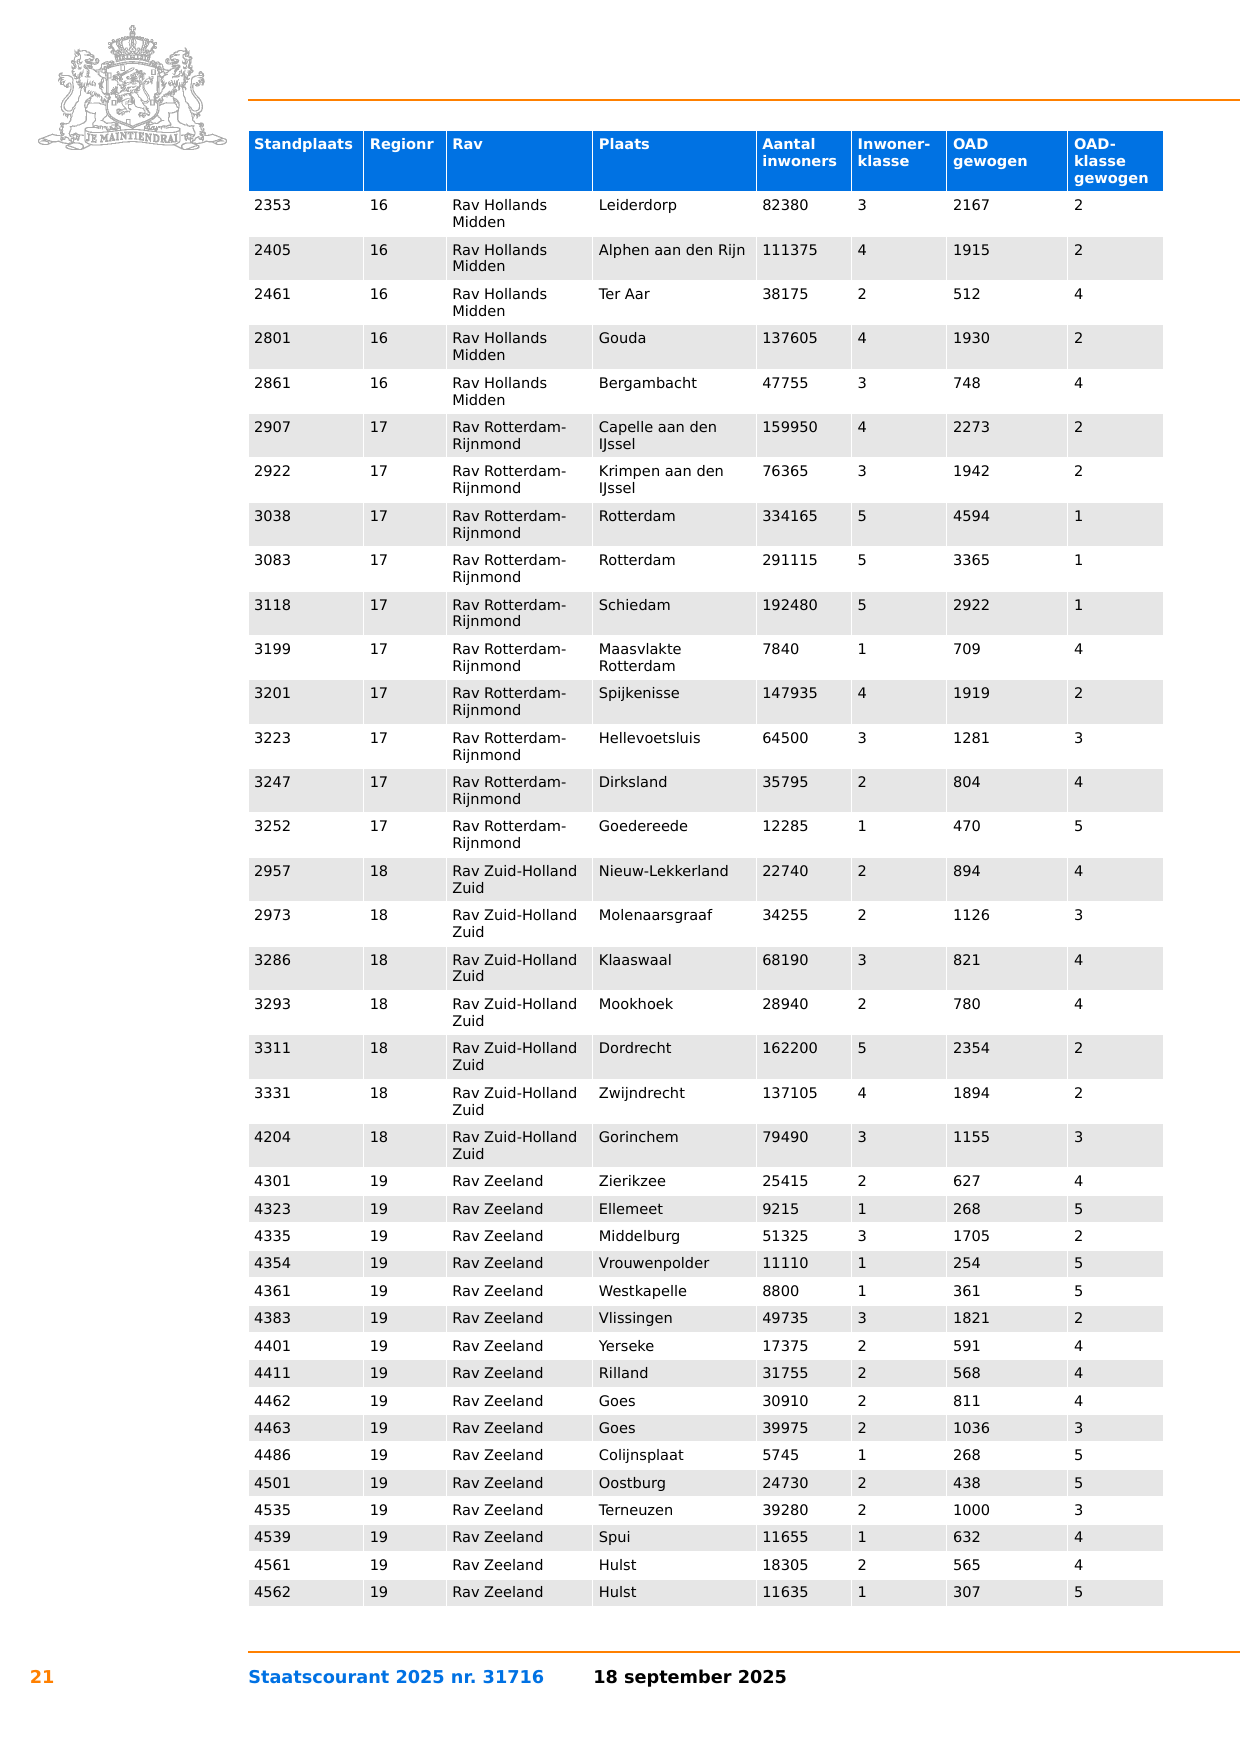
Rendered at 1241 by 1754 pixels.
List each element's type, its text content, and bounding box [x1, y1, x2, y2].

table_cell 137105 [757, 1080, 851, 1123]
table_cell 470 [947, 814, 1067, 857]
table_cell Rav Zuid-Holland Zuid [447, 1080, 592, 1123]
table_cell 291115 [757, 547, 851, 591]
table_cell 2 [1068, 414, 1163, 457]
table_cell 4 [1068, 1360, 1163, 1387]
table_cell 4301 [249, 1169, 363, 1195]
table_cell Mookhoek [593, 991, 756, 1034]
table_cell Leiderdorp [593, 192, 756, 236]
table_cell 19 [364, 1169, 446, 1195]
table_cell 3083 [249, 547, 363, 591]
table_cell 1 [852, 1443, 946, 1469]
table_cell 4535 [249, 1497, 363, 1524]
table_cell Rilland [593, 1360, 756, 1387]
table_cell Rav Hollands Midden [447, 237, 592, 280]
table_cell 5 [1068, 1470, 1163, 1496]
table_cell 19 [364, 1580, 446, 1606]
table_cell 159950 [757, 414, 851, 457]
table_cell 1036 [947, 1415, 1067, 1441]
table_cell 18 [364, 858, 446, 901]
table_cell Vlissingen [593, 1306, 756, 1332]
table_cell 4 [852, 325, 946, 369]
table_cell Rav Hollands Midden [447, 192, 592, 236]
table_cell 4 [1068, 1333, 1163, 1359]
table_cell 3247 [249, 769, 363, 812]
table_cell 632 [947, 1525, 1067, 1551]
table_cell 3 [852, 1223, 946, 1250]
table_cell 5 [852, 592, 946, 635]
table_cell 192480 [757, 592, 851, 635]
table_cell 18 [364, 1124, 446, 1167]
table_cell 19 [364, 1525, 446, 1551]
table_cell 5 [852, 503, 946, 546]
table_cell Rav Hollands Midden [447, 370, 592, 413]
table_cell 17 [364, 814, 446, 857]
table_cell Krimpen aan den IJssel [593, 459, 756, 502]
table_cell 1919 [947, 680, 1067, 724]
table_cell 804 [947, 769, 1067, 812]
table_cell Rav Rotterdam-Rijnmond [447, 636, 592, 679]
table_cell Rav Zeeland [447, 1306, 592, 1332]
table_cell Rav Zuid-Holland Zuid [447, 947, 592, 990]
table_cell Rav Zeeland [447, 1470, 592, 1496]
table_cell 821 [947, 947, 1067, 990]
table_cell Alphen aan den Rijn [593, 237, 756, 280]
table_cell 47755 [757, 370, 851, 413]
table_cell 3 [852, 947, 946, 990]
table_cell 2354 [947, 1035, 1067, 1079]
table_cell 19 [364, 1251, 446, 1277]
table_cell Rav Zuid-Holland Zuid [447, 991, 592, 1034]
table_cell 68190 [757, 947, 851, 990]
table_cell 31755 [757, 1360, 851, 1387]
table_cell 3286 [249, 947, 363, 990]
table_cell Rav Zuid-Holland Zuid [447, 1035, 592, 1079]
table_cell 18 [364, 902, 446, 946]
table_cell 3 [852, 370, 946, 413]
table_cell 4 [1068, 1525, 1163, 1551]
table_cell 2861 [249, 370, 363, 413]
table_cell Rav Zeeland [447, 1169, 592, 1195]
table_cell Rav Rotterdam-Rijnmond [447, 769, 592, 812]
table_cell 3 [1068, 1415, 1163, 1441]
table_cell 51325 [757, 1223, 851, 1250]
table_cell 3311 [249, 1035, 363, 1079]
table_cell 2 [852, 769, 946, 812]
table_cell Ellemeet [593, 1196, 756, 1222]
table_cell 3 [852, 1306, 946, 1332]
table_cell 18305 [757, 1552, 851, 1578]
table_cell 2 [852, 1552, 946, 1578]
table_cell Dordrecht [593, 1035, 756, 1079]
table_cell 1930 [947, 325, 1067, 369]
table_cell Rav Rotterdam-Rijnmond [447, 592, 592, 635]
table_cell Capelle aan den IJssel [593, 414, 756, 457]
table_cell Rav Rotterdam-Rijnmond [447, 680, 592, 724]
table_cell Westkapelle [593, 1278, 756, 1304]
table_cell Gouda [593, 325, 756, 369]
table_header Standplaats [249, 131, 363, 191]
table_cell 1 [1068, 503, 1163, 546]
table_cell 17 [364, 414, 446, 457]
table_cell 2 [852, 1169, 946, 1195]
table_cell 16 [364, 370, 446, 413]
table_cell 2 [1068, 459, 1163, 502]
table_cell Dirksland [593, 769, 756, 812]
table_cell 568 [947, 1360, 1067, 1387]
table_cell 34255 [757, 902, 851, 946]
table_cell 254 [947, 1251, 1067, 1277]
table_cell 2 [852, 1497, 946, 1524]
table_cell 2 [852, 1333, 946, 1359]
table_cell 4 [1068, 769, 1163, 812]
table_cell 17 [364, 680, 446, 724]
table_cell 4361 [249, 1278, 363, 1304]
table_cell 137605 [757, 325, 851, 369]
table_cell 3 [852, 192, 946, 236]
table_cell 4354 [249, 1251, 363, 1277]
table_cell Rav Zeeland [447, 1278, 592, 1304]
table_cell Rav Zeeland [447, 1525, 592, 1551]
table_cell 2405 [249, 237, 363, 280]
table_cell 1 [1068, 592, 1163, 635]
table_cell 4 [852, 1080, 946, 1123]
table_cell Rav Zeeland [447, 1580, 592, 1606]
table_cell 4463 [249, 1415, 363, 1441]
table_cell 1705 [947, 1223, 1067, 1250]
table_cell Oostburg [593, 1470, 756, 1496]
table_cell 1 [852, 1278, 946, 1304]
table_cell 24730 [757, 1470, 851, 1496]
table_cell 79490 [757, 1124, 851, 1167]
table_cell 4323 [249, 1196, 363, 1222]
table_cell 1894 [947, 1080, 1067, 1123]
table_cell Rav Zeeland [447, 1251, 592, 1277]
table_cell 3 [852, 459, 946, 502]
table_cell 2922 [947, 592, 1067, 635]
table_cell Goes [593, 1415, 756, 1441]
table_cell 3038 [249, 503, 363, 546]
table_cell Rav Rotterdam-Rijnmond [447, 503, 592, 546]
table_cell 8800 [757, 1278, 851, 1304]
table_cell 1 [852, 1525, 946, 1551]
table_cell 361 [947, 1278, 1067, 1304]
table_cell 2 [1068, 1306, 1163, 1332]
table_cell Rav Rotterdam-Rijnmond [447, 414, 592, 457]
table_cell 22740 [757, 858, 851, 901]
table_cell 512 [947, 281, 1067, 324]
table_cell 3223 [249, 725, 363, 768]
table_cell 19 [364, 1497, 446, 1524]
table_cell 3 [852, 725, 946, 768]
table_cell 30910 [757, 1388, 851, 1414]
table_cell 4 [852, 414, 946, 457]
table_cell 28940 [757, 991, 851, 1034]
table_cell 162200 [757, 1035, 851, 1079]
table_cell 17 [364, 459, 446, 502]
table_cell 2 [1068, 1035, 1163, 1079]
table_cell 18 [364, 1035, 446, 1079]
table_cell 3365 [947, 547, 1067, 591]
table_cell 2167 [947, 192, 1067, 236]
table_header Inwoner-klasse [852, 131, 946, 191]
table_cell 2 [1068, 680, 1163, 724]
table_cell 307 [947, 1580, 1067, 1606]
table_cell 3 [1068, 725, 1163, 768]
table_cell 2 [852, 281, 946, 324]
table_cell 2 [1068, 237, 1163, 280]
table_cell 16 [364, 192, 446, 236]
table_cell 565 [947, 1552, 1067, 1578]
table_cell Gorinchem [593, 1124, 756, 1167]
table_cell 4 [1068, 370, 1163, 413]
table_cell Nieuw-Lekkerland [593, 858, 756, 901]
table_cell 19 [364, 1415, 446, 1441]
table_cell 17 [364, 503, 446, 546]
table_cell 16 [364, 325, 446, 369]
table_cell 1942 [947, 459, 1067, 502]
table_cell 5 [852, 1035, 946, 1079]
table_cell 268 [947, 1443, 1067, 1469]
table_cell 4 [1068, 281, 1163, 324]
table_cell Rav Zuid-Holland Zuid [447, 858, 592, 901]
table_cell 3293 [249, 991, 363, 1034]
table_cell Rav Zeeland [447, 1223, 592, 1250]
table_cell Rotterdam [593, 503, 756, 546]
table_cell 19 [364, 1552, 446, 1578]
table_cell 19 [364, 1278, 446, 1304]
table_cell Rav Rotterdam-Rijnmond [447, 459, 592, 502]
table_cell 3 [1068, 1124, 1163, 1167]
table_cell 4 [1068, 991, 1163, 1034]
table_cell 4 [852, 237, 946, 280]
table_cell Middelburg [593, 1223, 756, 1250]
table_cell 4501 [249, 1470, 363, 1496]
table_cell 7840 [757, 636, 851, 679]
table_cell 5 [1068, 1443, 1163, 1469]
table_cell 4539 [249, 1525, 363, 1551]
table_cell 4335 [249, 1223, 363, 1250]
table_cell 2 [852, 1415, 946, 1441]
table_cell 2 [852, 1388, 946, 1414]
table_cell 35795 [757, 769, 851, 812]
table_cell 18 [364, 991, 446, 1034]
table_cell 1 [852, 1196, 946, 1222]
table_cell 1155 [947, 1124, 1067, 1167]
table_cell 19 [364, 1470, 446, 1496]
table_cell 627 [947, 1169, 1067, 1195]
table_cell 17 [364, 592, 446, 635]
table_cell 4486 [249, 1443, 363, 1469]
table_cell 2 [1068, 192, 1163, 236]
table_cell 2 [852, 902, 946, 946]
table_cell 2 [1068, 1080, 1163, 1123]
table_cell Zwijndrecht [593, 1080, 756, 1123]
table_header Regionr [364, 131, 446, 191]
table_cell 2 [1068, 325, 1163, 369]
table_cell Rav Zeeland [447, 1443, 592, 1469]
table_cell 3199 [249, 636, 363, 679]
table_cell 9215 [757, 1196, 851, 1222]
table_cell 2 [1068, 1223, 1163, 1250]
table_cell 5 [852, 547, 946, 591]
table_cell 25415 [757, 1169, 851, 1195]
table_cell 147935 [757, 680, 851, 724]
table_cell 17 [364, 769, 446, 812]
table_cell Vrouwenpolder [593, 1251, 756, 1277]
table_cell Rav Zeeland [447, 1360, 592, 1387]
table_cell 76365 [757, 459, 851, 502]
table_cell Rav Zuid-Holland Zuid [447, 902, 592, 946]
table_cell 1 [852, 636, 946, 679]
table_cell Rav Zeeland [447, 1388, 592, 1414]
table_cell 4 [1068, 1169, 1163, 1195]
table_cell 438 [947, 1470, 1067, 1496]
table_cell Terneuzen [593, 1497, 756, 1524]
table_cell 2973 [249, 902, 363, 946]
table_cell Ter Aar [593, 281, 756, 324]
table_cell 111375 [757, 237, 851, 280]
table_cell 2 [852, 858, 946, 901]
table_cell Rav Zeeland [447, 1333, 592, 1359]
table_cell Rav Zeeland [447, 1196, 592, 1222]
table_cell 1 [852, 814, 946, 857]
table_cell 1821 [947, 1306, 1067, 1332]
table_cell Molenaarsgraaf [593, 902, 756, 946]
table_cell 4 [852, 680, 946, 724]
table_cell Rav Zeeland [447, 1415, 592, 1441]
table_cell 38175 [757, 281, 851, 324]
table_cell Hellevoetsluis [593, 725, 756, 768]
table_cell Maasvlakte Rotterdam [593, 636, 756, 679]
table_cell Zierikzee [593, 1169, 756, 1195]
table_cell Colijnsplaat [593, 1443, 756, 1469]
table_cell 11655 [757, 1525, 851, 1551]
table_cell 2922 [249, 459, 363, 502]
table_cell Klaaswaal [593, 947, 756, 990]
table_cell 2801 [249, 325, 363, 369]
table_cell 19 [364, 1196, 446, 1222]
table_cell 268 [947, 1196, 1067, 1222]
table_cell 64500 [757, 725, 851, 768]
table_cell Rotterdam [593, 547, 756, 591]
table_cell 16 [364, 281, 446, 324]
table_cell Goes [593, 1388, 756, 1414]
table_cell 334165 [757, 503, 851, 546]
table_cell 49735 [757, 1306, 851, 1332]
table_cell 3 [1068, 1497, 1163, 1524]
table_cell 19 [364, 1223, 446, 1250]
table_cell 39280 [757, 1497, 851, 1524]
table_cell 4 [1068, 858, 1163, 901]
table_cell 16 [364, 237, 446, 280]
table_cell 4562 [249, 1580, 363, 1606]
table_cell 5745 [757, 1443, 851, 1469]
table_cell 4 [1068, 636, 1163, 679]
table_cell Hulst [593, 1580, 756, 1606]
table_cell 82380 [757, 192, 851, 236]
table_cell 1 [852, 1580, 946, 1606]
table_cell 2353 [249, 192, 363, 236]
table_cell 748 [947, 370, 1067, 413]
table_cell 18 [364, 947, 446, 990]
table_cell 1 [852, 1251, 946, 1277]
table_cell 1281 [947, 725, 1067, 768]
table_header OAD gewogen [947, 131, 1067, 191]
table_cell 19 [364, 1443, 446, 1469]
table_cell 3 [1068, 902, 1163, 946]
table_cell Rav Hollands Midden [447, 325, 592, 369]
table_cell 2461 [249, 281, 363, 324]
table_cell 3118 [249, 592, 363, 635]
table_cell 17 [364, 636, 446, 679]
table_cell 709 [947, 636, 1067, 679]
table_cell 2957 [249, 858, 363, 901]
table_cell 3201 [249, 680, 363, 724]
table_cell 3331 [249, 1080, 363, 1123]
table_cell Spijkenisse [593, 680, 756, 724]
table_cell 3252 [249, 814, 363, 857]
table_cell 4401 [249, 1333, 363, 1359]
table_cell 4462 [249, 1388, 363, 1414]
table_cell 11635 [757, 1580, 851, 1606]
table_cell 4204 [249, 1124, 363, 1167]
table_cell 811 [947, 1388, 1067, 1414]
table_cell 4 [1068, 947, 1163, 990]
table_cell 5 [1068, 1196, 1163, 1222]
table_cell Spui [593, 1525, 756, 1551]
table_cell 591 [947, 1333, 1067, 1359]
table_cell 4383 [249, 1306, 363, 1332]
table_cell 4561 [249, 1552, 363, 1578]
table_cell Rav Rotterdam-Rijnmond [447, 725, 592, 768]
table_cell 17 [364, 725, 446, 768]
table_cell 5 [1068, 1278, 1163, 1304]
table_cell 2907 [249, 414, 363, 457]
table_header Aantal inwoners [757, 131, 851, 191]
table_cell 4411 [249, 1360, 363, 1387]
table_cell Yerseke [593, 1333, 756, 1359]
table_cell 5 [1068, 1580, 1163, 1606]
table_cell 780 [947, 991, 1067, 1034]
picture [38, 25, 227, 150]
table_cell Bergambacht [593, 370, 756, 413]
table_cell 1 [1068, 547, 1163, 591]
table_cell Schiedam [593, 592, 756, 635]
table_header OAD-klasse gewogen [1068, 131, 1163, 191]
table_cell Rav Rotterdam-Rijnmond [447, 547, 592, 591]
table_cell 19 [364, 1388, 446, 1414]
table_cell 3 [852, 1124, 946, 1167]
table_cell Hulst [593, 1552, 756, 1578]
table_cell 4 [1068, 1388, 1163, 1414]
table_cell 12285 [757, 814, 851, 857]
table_cell Rav Zuid-Holland Zuid [447, 1124, 592, 1167]
table_cell 19 [364, 1306, 446, 1332]
table_cell 5 [1068, 814, 1163, 857]
table_cell 2 [852, 1470, 946, 1496]
table_cell 1000 [947, 1497, 1067, 1524]
table_header Plaats [593, 131, 756, 191]
table_cell 4594 [947, 503, 1067, 546]
table_cell 5 [1068, 1251, 1163, 1277]
table_cell Rav Zeeland [447, 1552, 592, 1578]
table_cell Rav Hollands Midden [447, 281, 592, 324]
table_header Rav [447, 131, 592, 191]
table_cell Rav Zeeland [447, 1497, 592, 1524]
table_cell 18 [364, 1080, 446, 1123]
table_cell 19 [364, 1333, 446, 1359]
table_cell 4 [1068, 1552, 1163, 1578]
table_cell Rav Rotterdam-Rijnmond [447, 814, 592, 857]
table_cell 2 [852, 1360, 946, 1387]
table_cell 19 [364, 1360, 446, 1387]
table_cell 11110 [757, 1251, 851, 1277]
table_cell 39975 [757, 1415, 851, 1441]
table_cell 2 [852, 991, 946, 1034]
table_cell 2273 [947, 414, 1067, 457]
table_cell Goedereede [593, 814, 756, 857]
table_cell 1915 [947, 237, 1067, 280]
table_cell 894 [947, 858, 1067, 901]
table_cell 1126 [947, 902, 1067, 946]
table_cell 17375 [757, 1333, 851, 1359]
table_cell 17 [364, 547, 446, 591]
